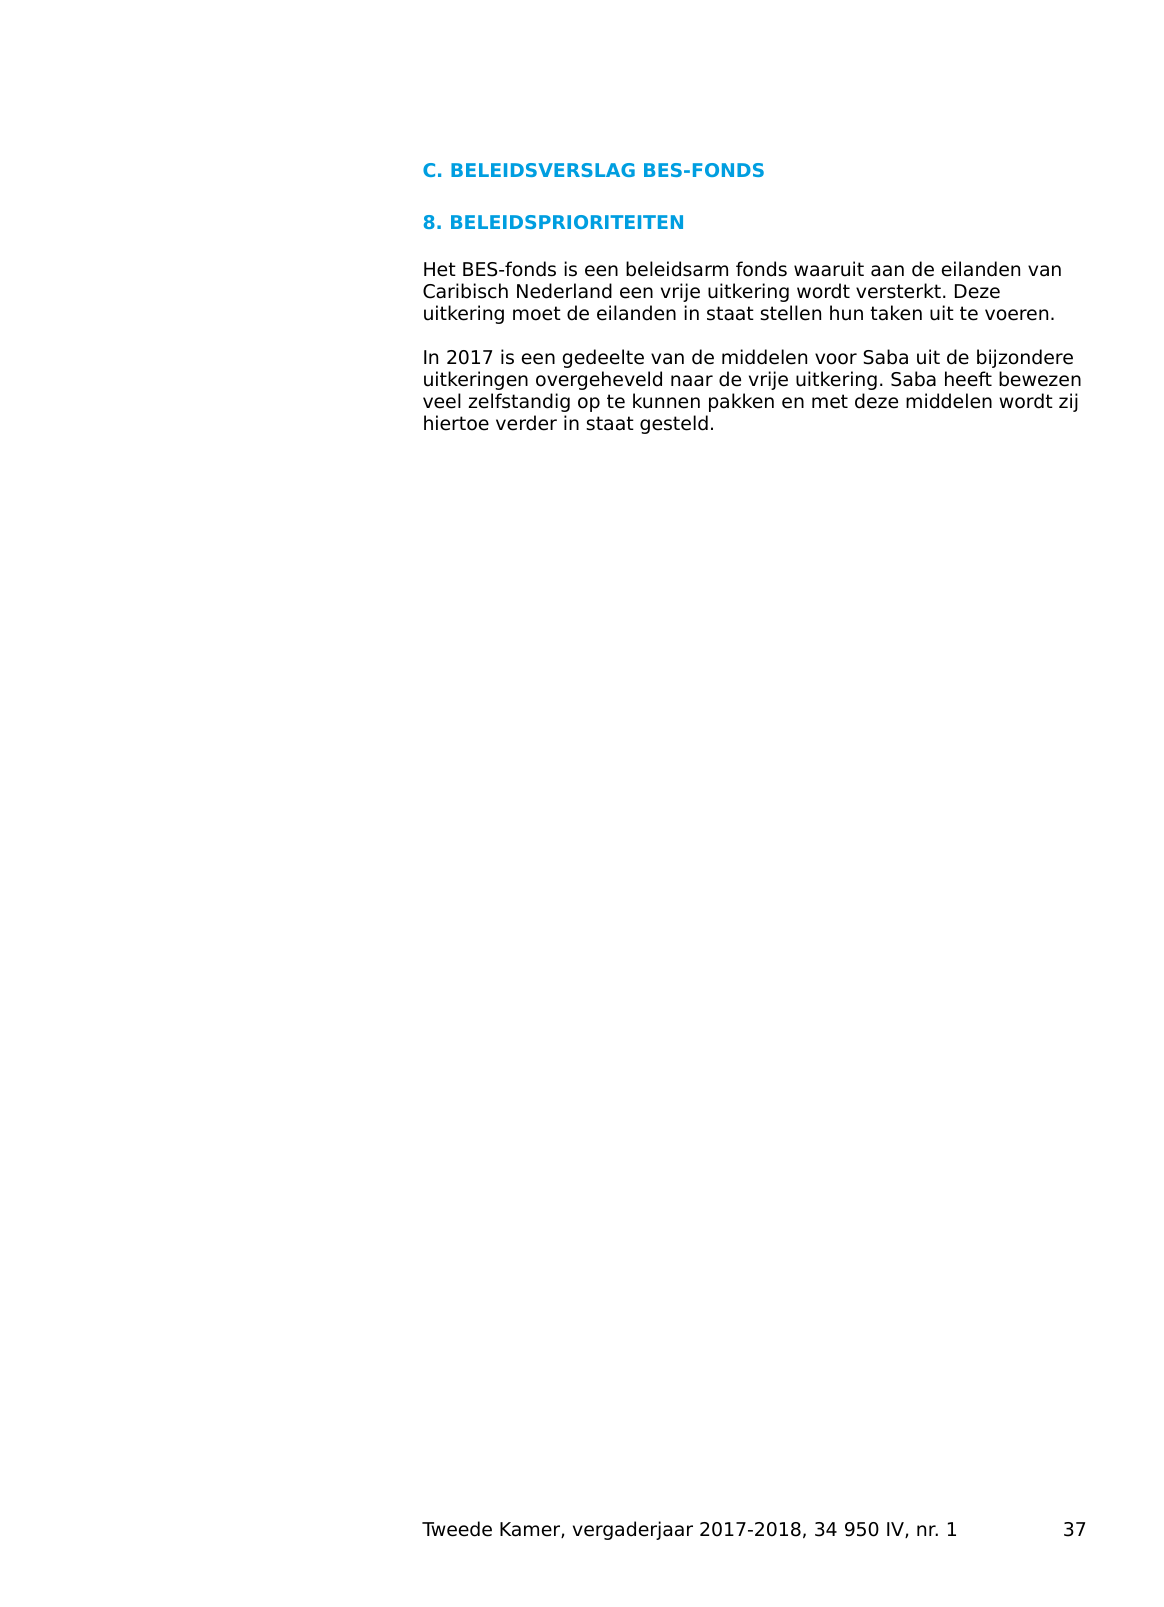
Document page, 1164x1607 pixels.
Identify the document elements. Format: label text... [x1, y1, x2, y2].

subtitle C. BELEIDSVERSLAG BES-FONDS [422, 160, 1087, 182]
text In 2017 is een gedeelte van de middelen voor Saba uit de bijzondere uitkeringen overgeheveld naar de vrije uitkering. Saba heeft bewezen veel zelfstandig op te kunnen pakken en met deze middelen wordt zij hiertoe verder in staat gesteld. [422, 347, 1087, 435]
subtitle 8. BELEIDSPRIORITEITEN [422, 212, 1087, 234]
text Het BES-fonds is een beleidsarm fonds waaruit aan de eilanden van Caribisch Nederland een vrije uitkering wordt versterkt. Deze uitkering moet de eilanden in staat stellen hun taken uit te voeren. [422, 259, 1087, 325]
